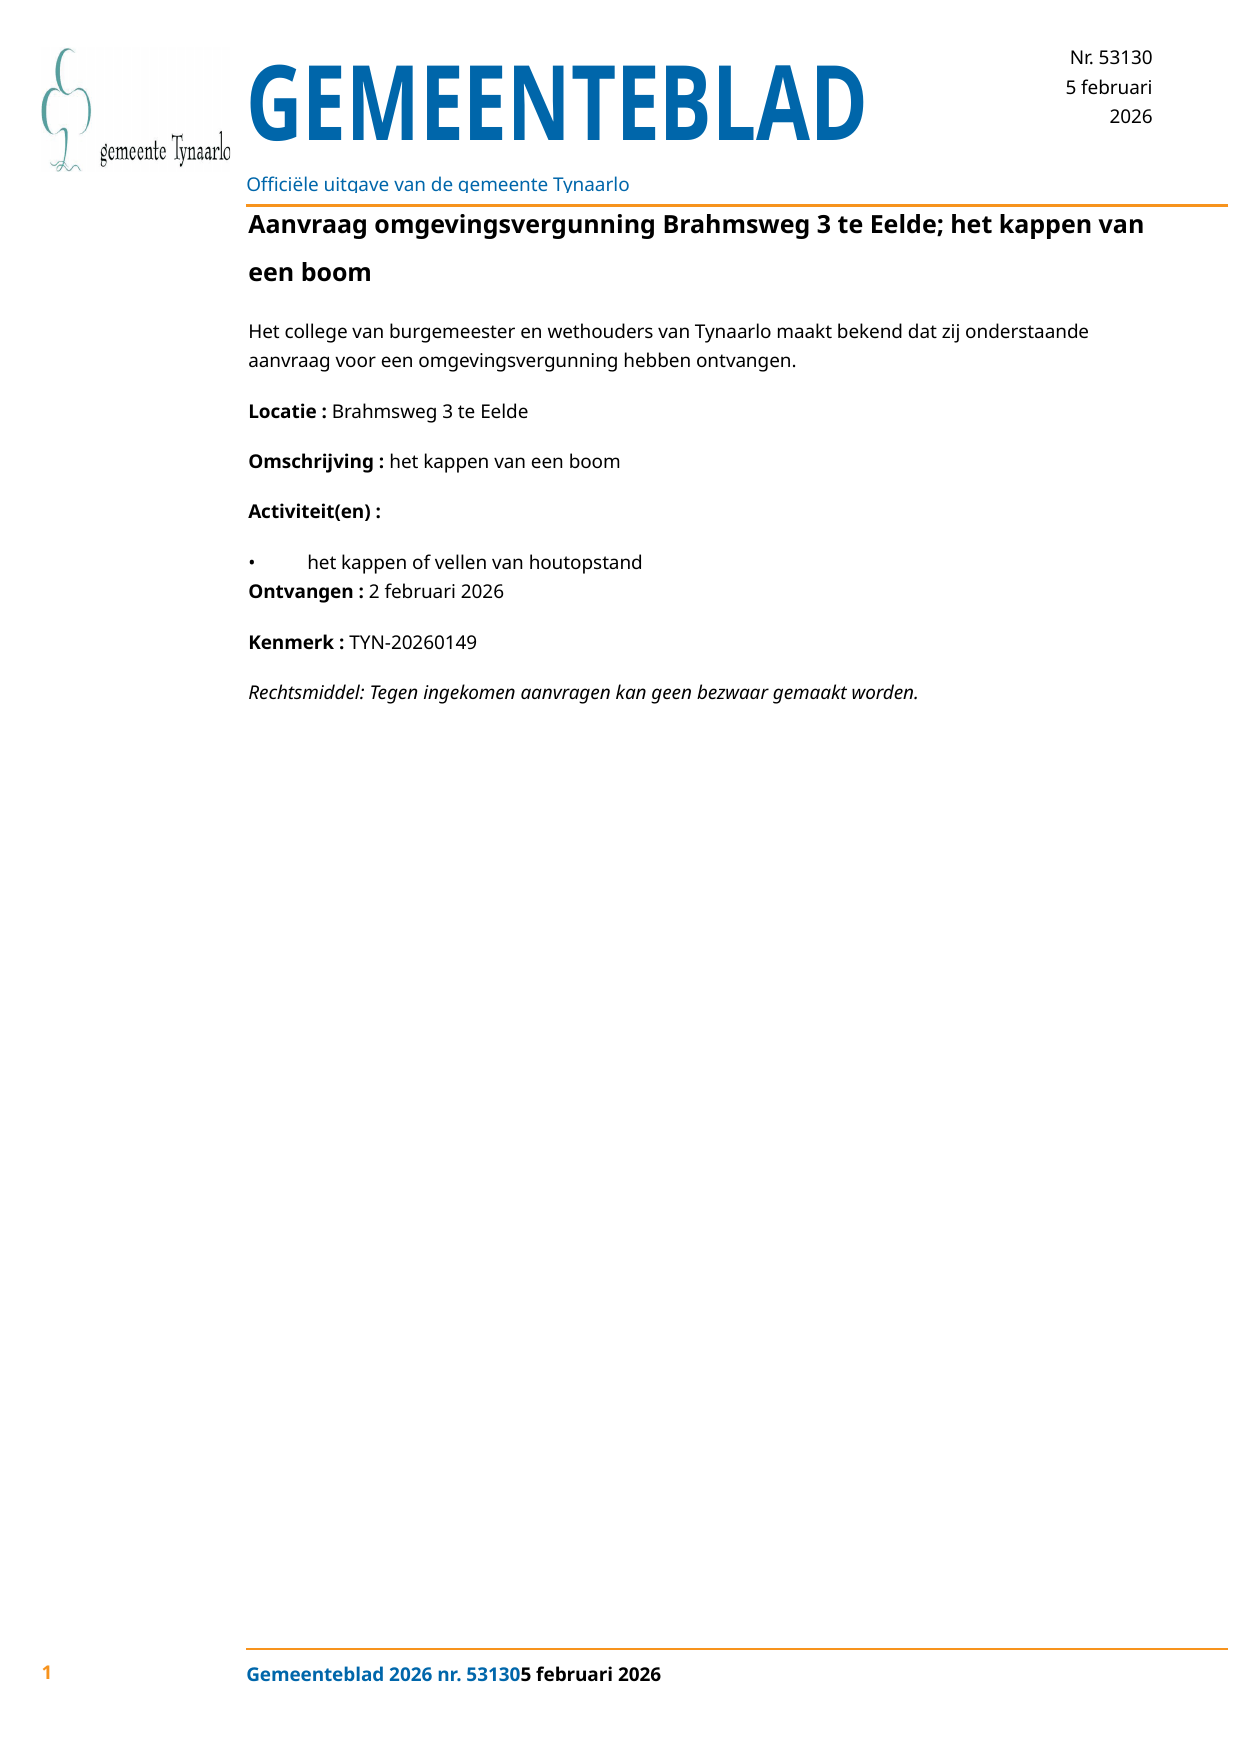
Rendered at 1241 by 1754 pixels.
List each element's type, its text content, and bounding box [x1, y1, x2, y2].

text Aanvraag omgevingsvergunning Brahmsweg 3 te Eelde; het kappen van een boom [248, 207, 1152, 288]
text Activiteit(en) : [248, 499, 1152, 524]
text Locatie : Brahmsweg 3 te Eelde [248, 398, 1152, 424]
text Ontvangen : 2 februari 2026 [248, 579, 1152, 604]
picture [41, 47, 231, 172]
list het kappen of vellen van houtopstand [248, 549, 1152, 575]
text Kenmerk : TYN-20260149 [248, 629, 1152, 655]
text Omschrijving : het kappen van een boom [248, 448, 1152, 474]
text Het college van burgemeester en wethouders van Tynaarlo maakt bekend dat zij onderstaande aanvraag voor een omgevingsvergunning hebben ontvangen. [248, 318, 1152, 373]
text Rechtsmiddel: Tegen ingekomen aanvragen kan geen bezwaar gemaakt worden. [248, 679, 1152, 705]
